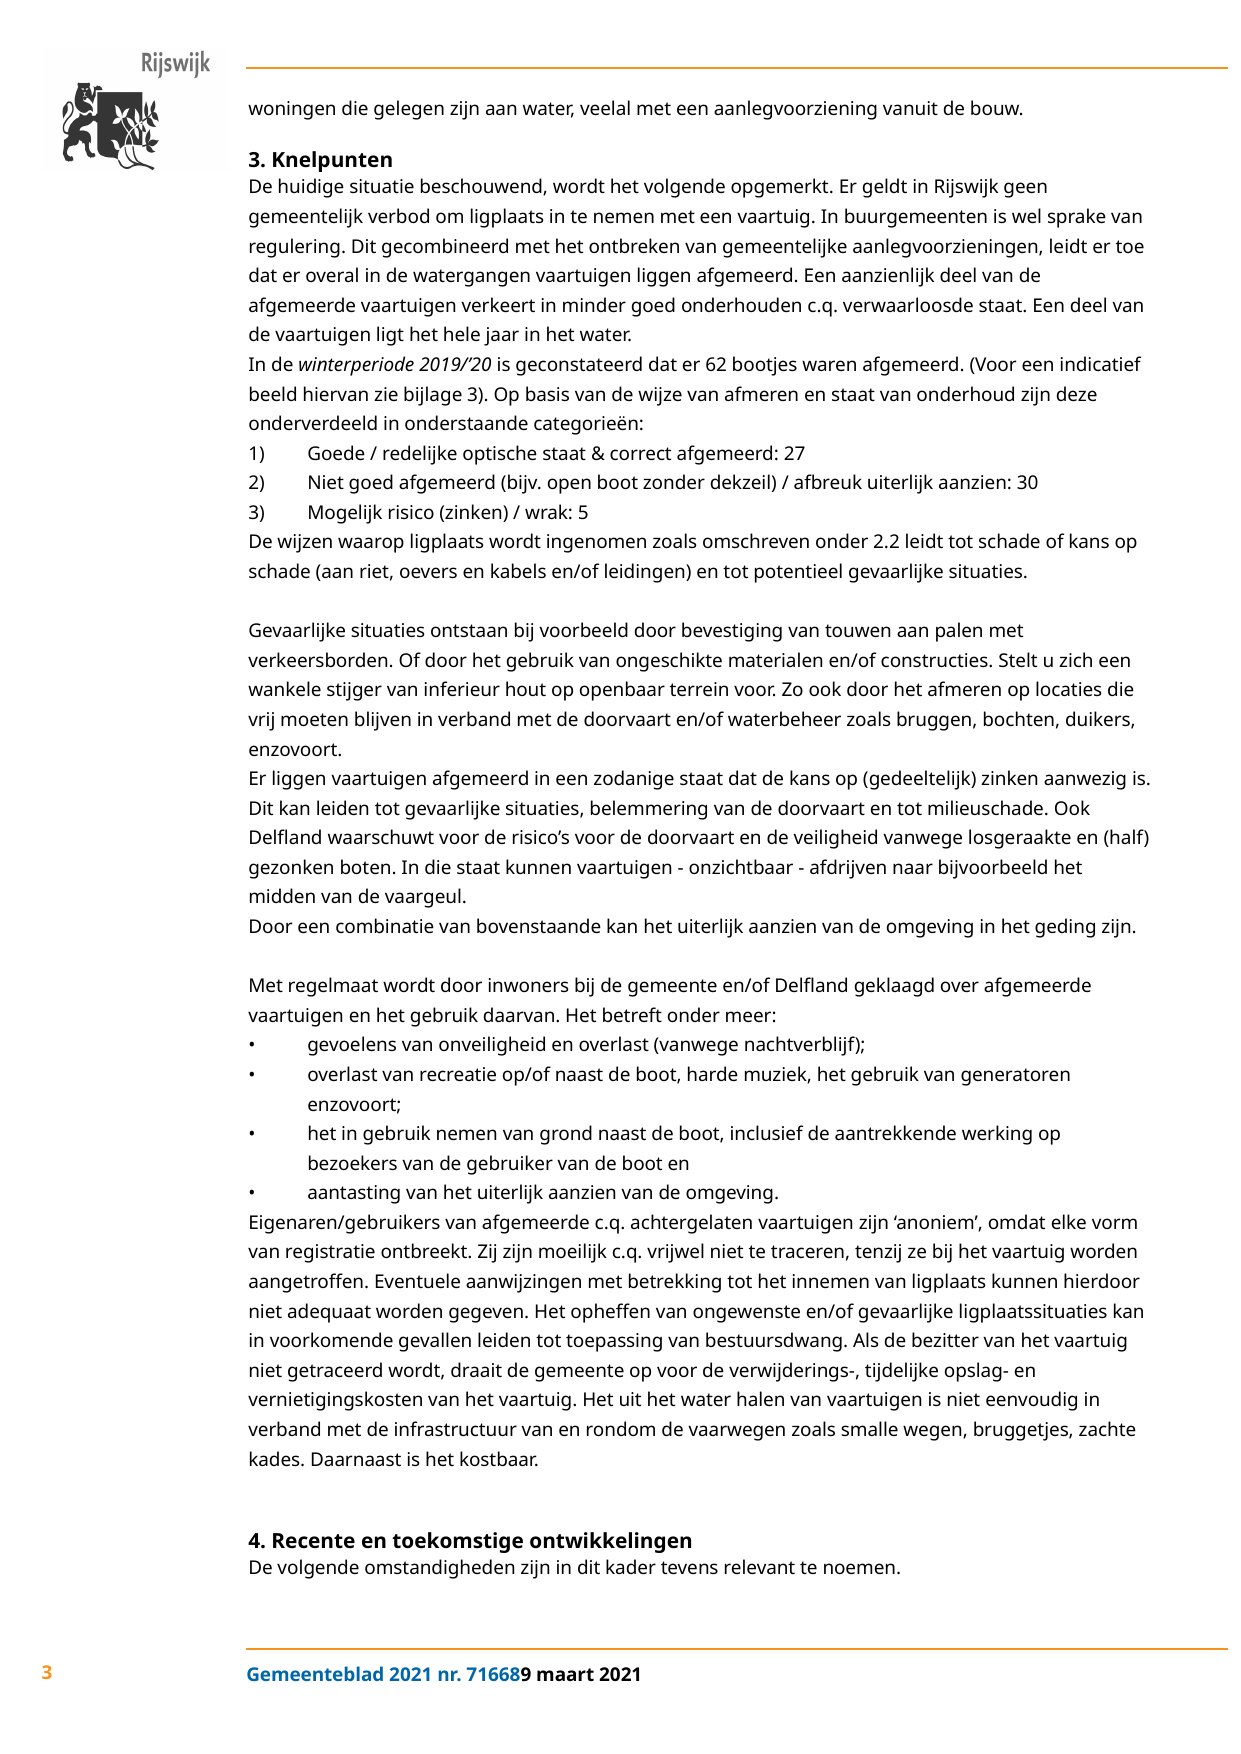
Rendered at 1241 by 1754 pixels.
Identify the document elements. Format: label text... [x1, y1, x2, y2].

text Er liggen vaartuigen afgemeerd in een zodanige staat dat de kans op (gedeeltelijk) zinken aanwezig is. Dit kan leiden tot gevaarlijke situaties, belemmering van de doorvaart en tot milieuschade. Ook Delfland waarschuwt voor de risico’s voor de doorvaart en de veiligheid vanwege losgeraakte en (half) gezonken boten. In die staat kunnen vaartuigen - onzichtbaar - afdrijven naar bijvoorbeeld het midden van de vaargeul. [248, 765, 1152, 909]
list aantasting van het uiterlijk aanzien van de omgeving. [248, 1179, 1152, 1205]
text Door een combinatie van bovenstaande kan het uiterlijk aanzien van de omgeving in het geding zijn. [248, 913, 1152, 939]
text 4. Recente en toekomstige ontwikkelingen [248, 1526, 1152, 1554]
text Gevaarlijke situaties ontstaan bij voorbeeld door bevestiging van touwen aan palen met verkeersborden. Of door het gebruik van ongeschikte materialen en/of constructies. Stelt u zich een wankele stijger van inferieur hout op openbaar terrein voor. Zo ook door het afmeren op locaties die vrij moeten blijven in verband met de doorvaart en/of waterbeheer zoals bruggen, bochten, duikers, enzovoort. [248, 617, 1152, 761]
text woningen die gelegen zijn aan water, veelal met een aanlegvoorziening vanuit de bouw. [248, 95, 1152, 121]
list Mogelijk risico (zinken) / wrak: 5 [248, 499, 1152, 525]
text 3. Knelpunten [248, 145, 1152, 174]
text De volgende omstandigheden zijn in dit kader tevens relevant te noemen. [248, 1554, 1152, 1580]
text De wijzen waarop ligplaats wordt ingenomen zoals omschreven onder 2.2 leidt tot schade of kans op schade (aan riet, oevers en kabels en/of leidingen) en tot potentieel gevaarlijke situaties. [248, 529, 1152, 584]
list Niet goed afgemeerd (bijv. open boot zonder dekzeil) / afbreuk uiterlijk aanzien: 30 [248, 469, 1152, 495]
text De huidige situatie beschouwend, wordt het volgende opgemerkt. Er geldt in Rijswijk geen gemeentelijk verbod om ligplaats in te nemen met een vaartuig. In buurgemeenten is wel sprake van regulering. Dit gecombineerd met het ontbreken van gemeentelijke aanlegvoorzieningen, leidt er toe dat er overal in de watergangen vaartuigen liggen afgemeerd. Een aanzienlijk deel van de afgemeerde vaartuigen verkeert in minder goed onderhouden c.q. verwaarloosde staat. Een deel van de vaartuigen ligt het hele jaar in het water. [248, 174, 1152, 347]
text Eigenaren/gebruikers van afgemeerde c.q. achtergelaten vaartuigen zijn ‘anoniem’, omdat elke vorm van registratie ontbreekt. Zij zijn moeilijk c.q. vrijwel niet te traceren, tenzij ze bij het vaartuig worden aangetroffen. Eventuele aanwijzingen met betrekking tot het innemen van ligplaats kunnen hierdoor niet adequaat worden gegeven. Het opheffen van ongewenste en/of gevaarlijke ligplaatssituaties kan in voorkomende gevallen leiden tot toepassing van bestuursdwang. Als de bezitter van het vaartuig niet getraceerd wordt, draait de gemeente op voor de verwijderings-, tijdelijke opslag- en vernietigingskosten van het vaartuig. Het uit het water halen van vaartuigen is niet eenvoudig in verband met de infrastructuur van en rondom de vaarwegen zoals smalle wegen, bruggetjes, zachte kades. Daarnaast is het kostbaar. [248, 1209, 1152, 1471]
list overlast van recreatie op/of naast de boot, harde muziek, het gebruik van generatoren enzovoort; [248, 1061, 1152, 1116]
list het in gebruik nemen van grond naast de boot, inclusief de aantrekkende werking op bezoekers van de gebruiker van de boot en [248, 1120, 1152, 1176]
list Goede / redelijke optische staat & correct afgemeerd: 27 [248, 440, 1152, 466]
text Met regelmaat wordt door inwoners bij de gemeente en/of Delfland geklaagd over afgemeerde vaartuigen en het gebruik daarvan. Het betreft onder meer: [248, 972, 1152, 1028]
text In de winterperiode 2019/’20 is geconstateerd dat er 62 bootjes waren afgemeerd. (Voor een indicatief beeld hiervan zie bijlage 3). Op basis van de wijze van afmeren en staat van onderhoud zijn deze onderverdeeld in onderstaande categorieën: [248, 351, 1152, 436]
list gevoelens van onveiligheid en overlast (vanwege nachtverblijf); [248, 1032, 1152, 1057]
picture [41, 47, 231, 172]
